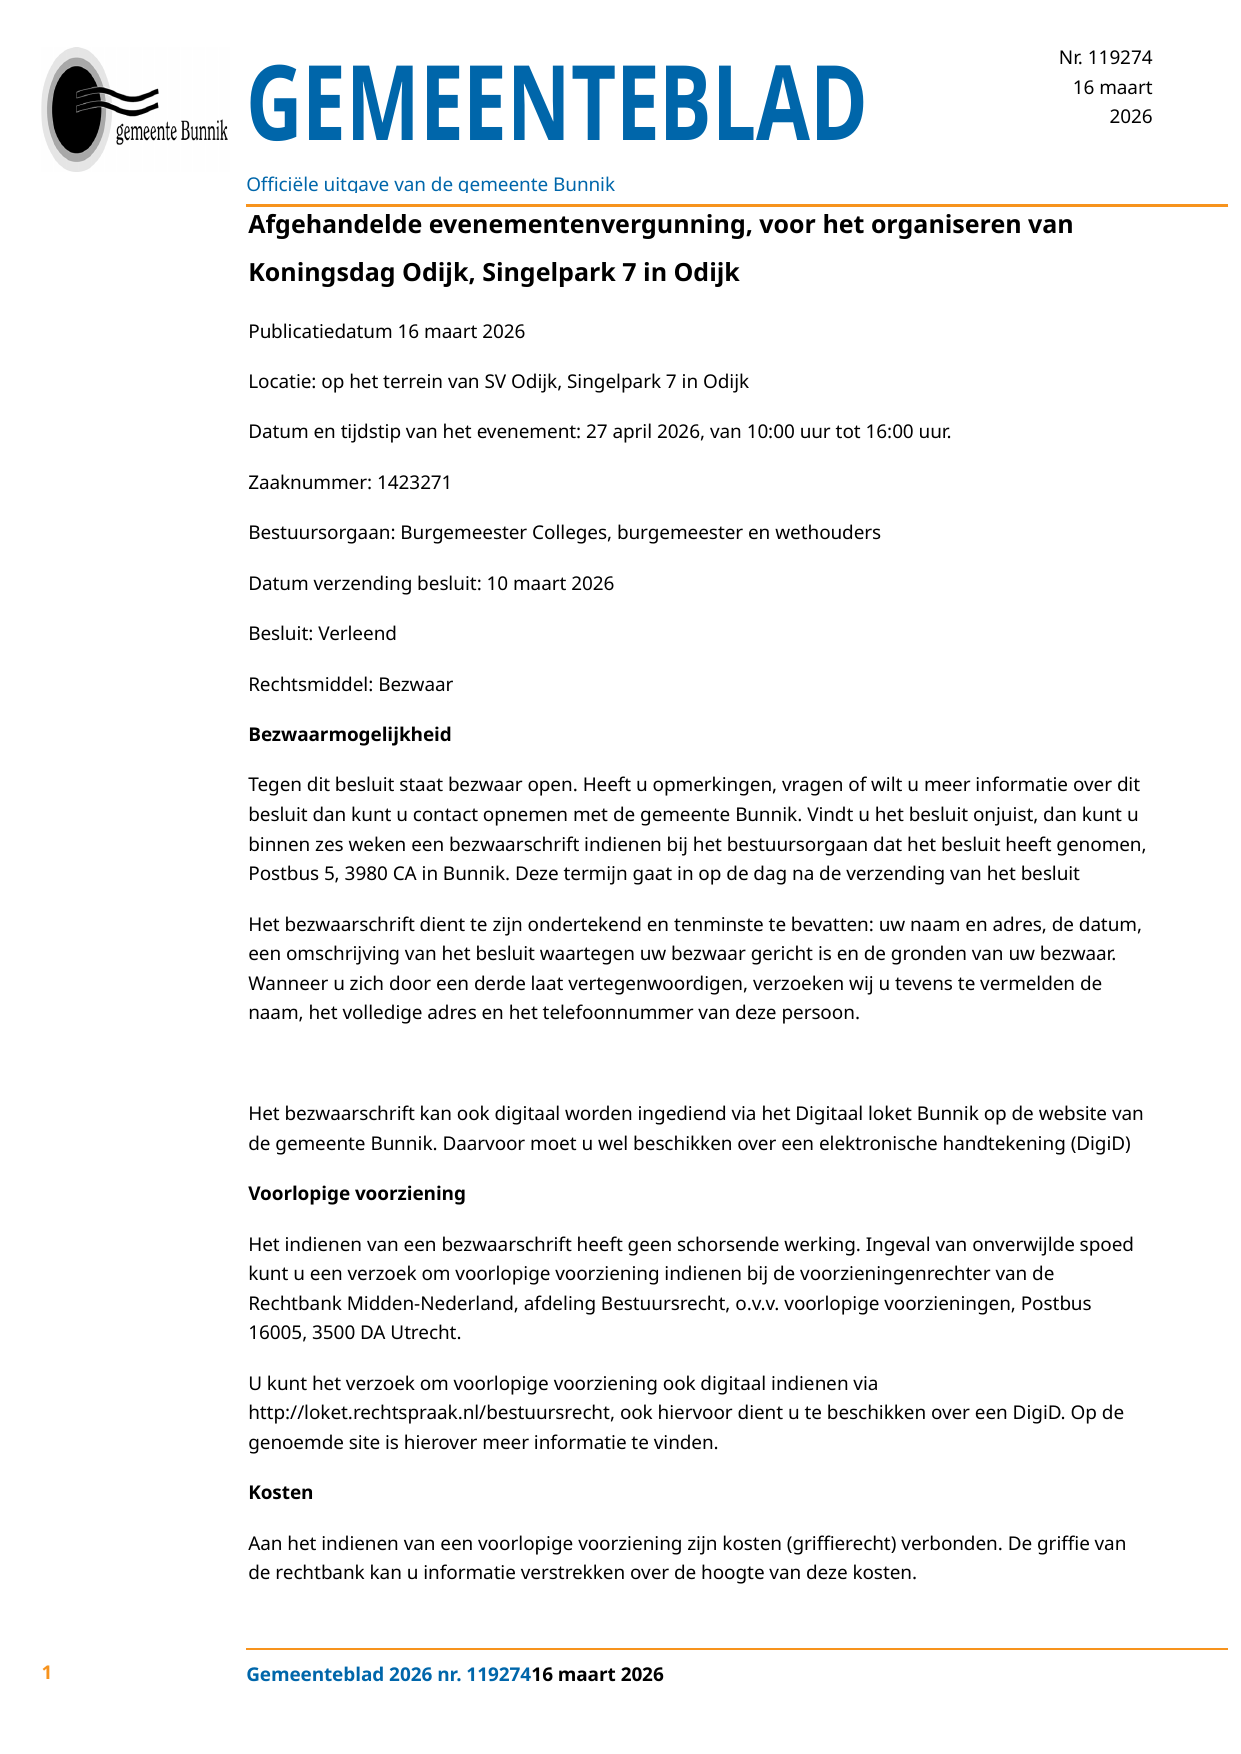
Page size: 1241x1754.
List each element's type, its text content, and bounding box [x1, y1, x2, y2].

text Kosten [248, 1479, 1152, 1505]
text Tegen dit besluit staat bezwaar open. Heeft u opmerkingen, vragen of wilt u meer informatie over dit besluit dan kunt u contact opnemen met de gemeente Bunnik. Vindt u het besluit onjuist, dan kunt u binnen zes weken een bezwaarschrift indienen bij het bestuursorgaan dat het besluit heeft genomen, Postbus 5, 3980 CA in Bunnik. Deze termijn gaat in op de dag na de verzending van het besluit [248, 772, 1152, 886]
text Locatie: op het terrein van SV Odijk, Singelpark 7 in Odijk [248, 368, 1152, 394]
text Het bezwaarschrift dient te zijn ondertekend en tenminste te bevatten: uw naam en adres, de datum, een omschrijving van het besluit waartegen uw bezwaar gericht is en de gronden van uw bezwaar. Wanneer u zich door een derde laat vertegenwoordigen, verzoeken wij u tevens te vermelden de naam, het volledige adres en het telefoonnummer van deze persoon. [248, 911, 1152, 1025]
text Besluit: Verleend [248, 620, 1152, 646]
text Afgehandelde evenementenvergunning, voor het organiseren van Koningsdag Odijk, Singelpark 7 in Odijk [248, 207, 1152, 288]
text Voorlopige voorziening [248, 1180, 1152, 1206]
text Rechtsmiddel: Bezwaar [248, 671, 1152, 697]
text Datum verzending besluit: 10 maart 2026 [248, 570, 1152, 596]
text Bezwaarmogelijkheid [248, 721, 1152, 747]
text Datum en tijdstip van het evenement: 27 april 2026, van 10:00 uur tot 16:00 uur. [248, 419, 1152, 444]
text Zaaknummer: 1423271 [248, 469, 1152, 495]
text Aan het indienen van een voorlopige voorziening zijn kosten (griffierecht) verbonden. De griffie van de rechtbank kan u informatie verstrekken over de hoogte van deze kosten. [248, 1530, 1152, 1585]
text Het indienen van een bezwaarschrift heeft geen schorsende werking. Ingeval van onverwijlde spoed kunt u een verzoek om voorlopige voorziening indienen bij de voorzieningenrechter van de Rechtbank Midden-Nederland, afdeling Bestuursrecht, o.v.v. voorlopige voorzieningen, Postbus 16005, 3500 DA Utrecht. [248, 1231, 1152, 1345]
text U kunt het verzoek om voorlopige voorziening ook digitaal indienen via http://loket.rechtspraak.nl/bestuursrecht, ook hiervoor dient u te beschikken over een DigiD. Op de genoemde site is hierover meer informatie te vinden. [248, 1370, 1152, 1455]
text Bestuursorgaan: Burgemeester Colleges, burgemeester en wethouders [248, 519, 1152, 545]
text Publicatiedatum 16 maart 2026 [248, 318, 1152, 344]
picture [41, 47, 231, 172]
text Het bezwaarschrift kan ook digitaal worden ingediend via het Digitaal loket Bunnik op de website van de gemeente Bunnik. Daarvoor moet u wel beschikken over een elektronische handtekening (DigiD) [248, 1100, 1152, 1156]
